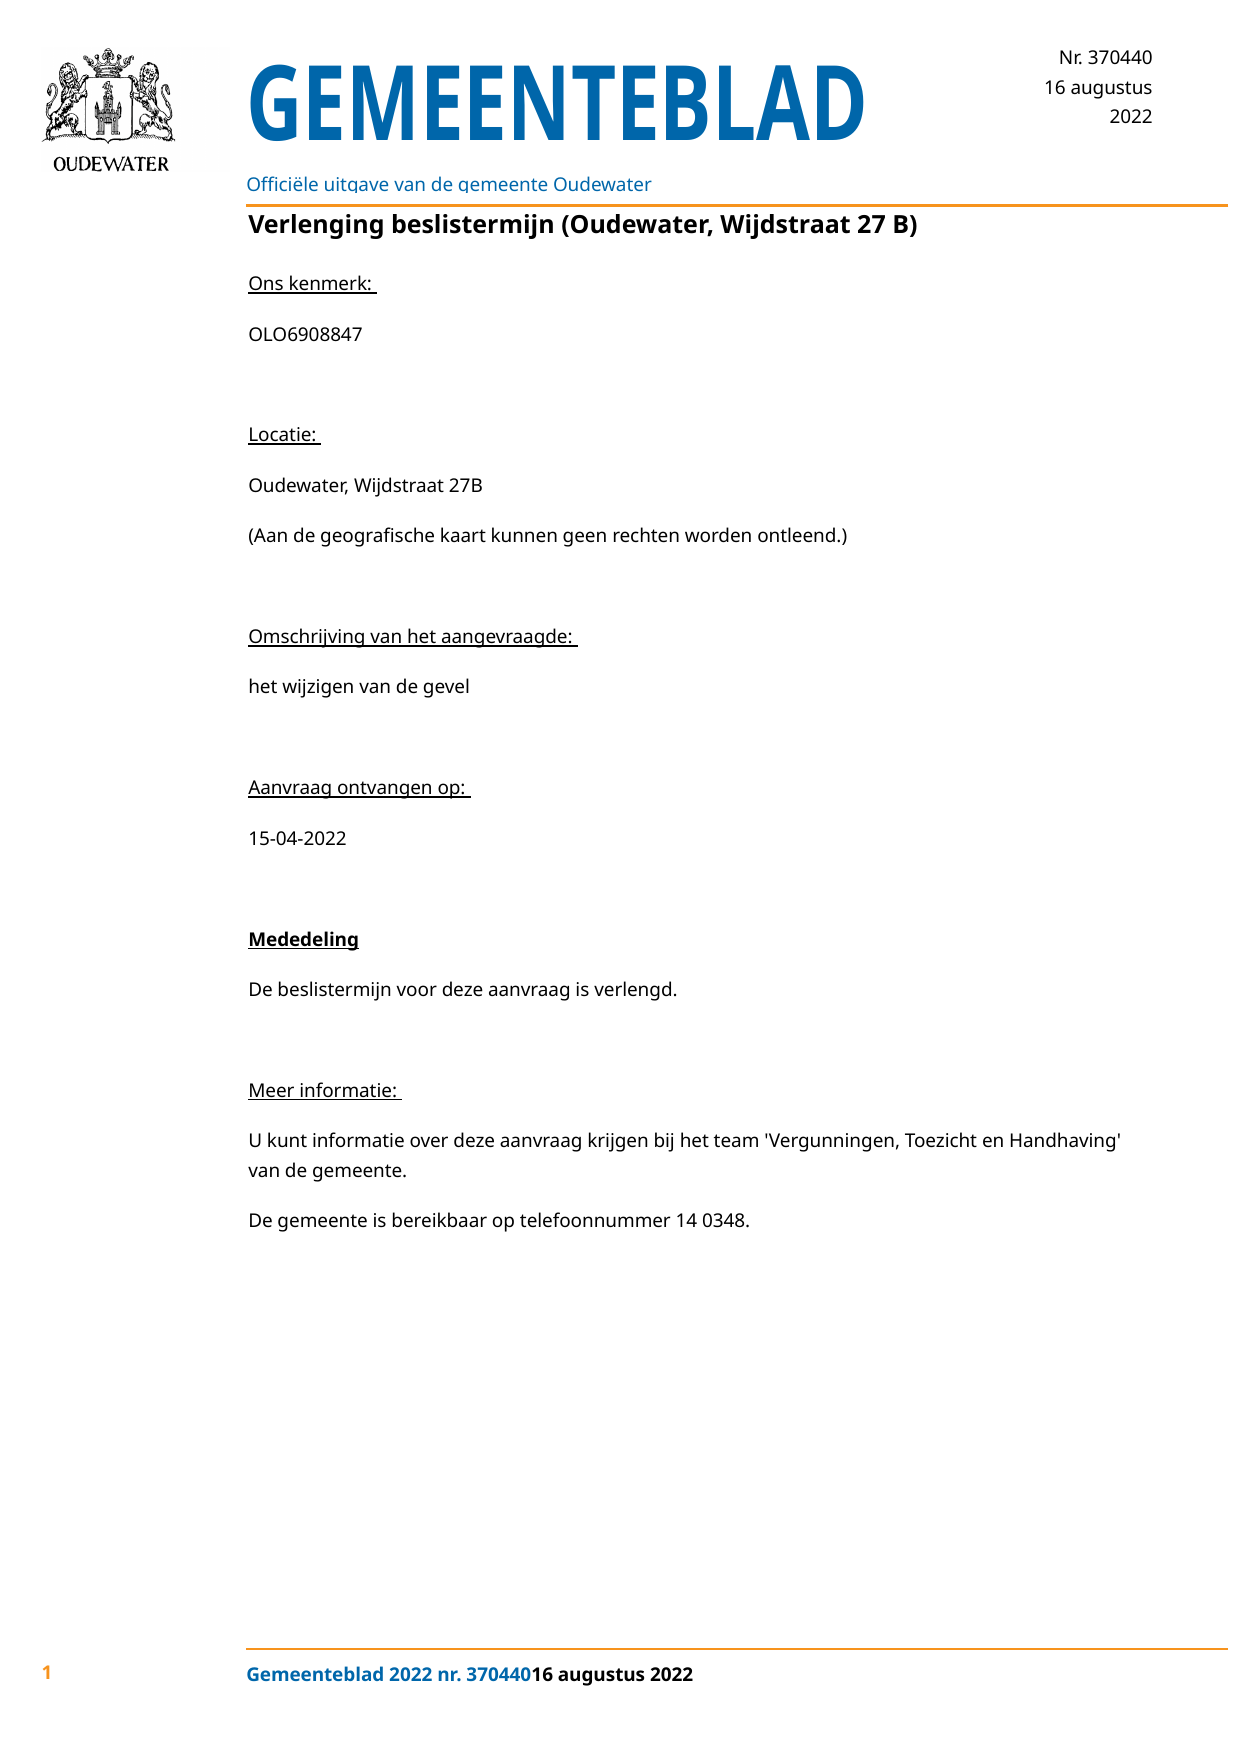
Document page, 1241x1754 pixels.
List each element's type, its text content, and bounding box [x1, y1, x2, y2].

text OLO6908847 [248, 321, 1152, 346]
text Ons kenmerk: [248, 270, 1152, 296]
text (Aan de geografische kaart kunnen geen rechten worden ontleend.) [248, 522, 1152, 548]
text De gemeente is bereikbaar op telefoonnummer 14 0348. [248, 1207, 1152, 1233]
text Mededeling [248, 926, 1152, 951]
text Verlenging beslistermijn (Oudewater, Wijdstraat 27 B) [248, 207, 1152, 241]
picture [41, 47, 231, 172]
text U kunt informatie over deze aanvraag krijgen bij het team 'Vergunningen, Toezicht en Handhaving' van de gemeente. [248, 1127, 1152, 1183]
text Oudewater, Wijdstraat 27B [248, 472, 1152, 498]
text Meer informatie: [248, 1077, 1152, 1103]
text Locatie: [248, 422, 1152, 447]
text Omschrijving van het aangevraagde: [248, 623, 1152, 649]
text 15-04-2022 [248, 825, 1152, 851]
text het wijzigen van de gevel [248, 674, 1152, 699]
text Aanvraag ontvangen op: [248, 774, 1152, 800]
text De beslistermijn voor deze aanvraag is verlengd. [248, 976, 1152, 1002]
